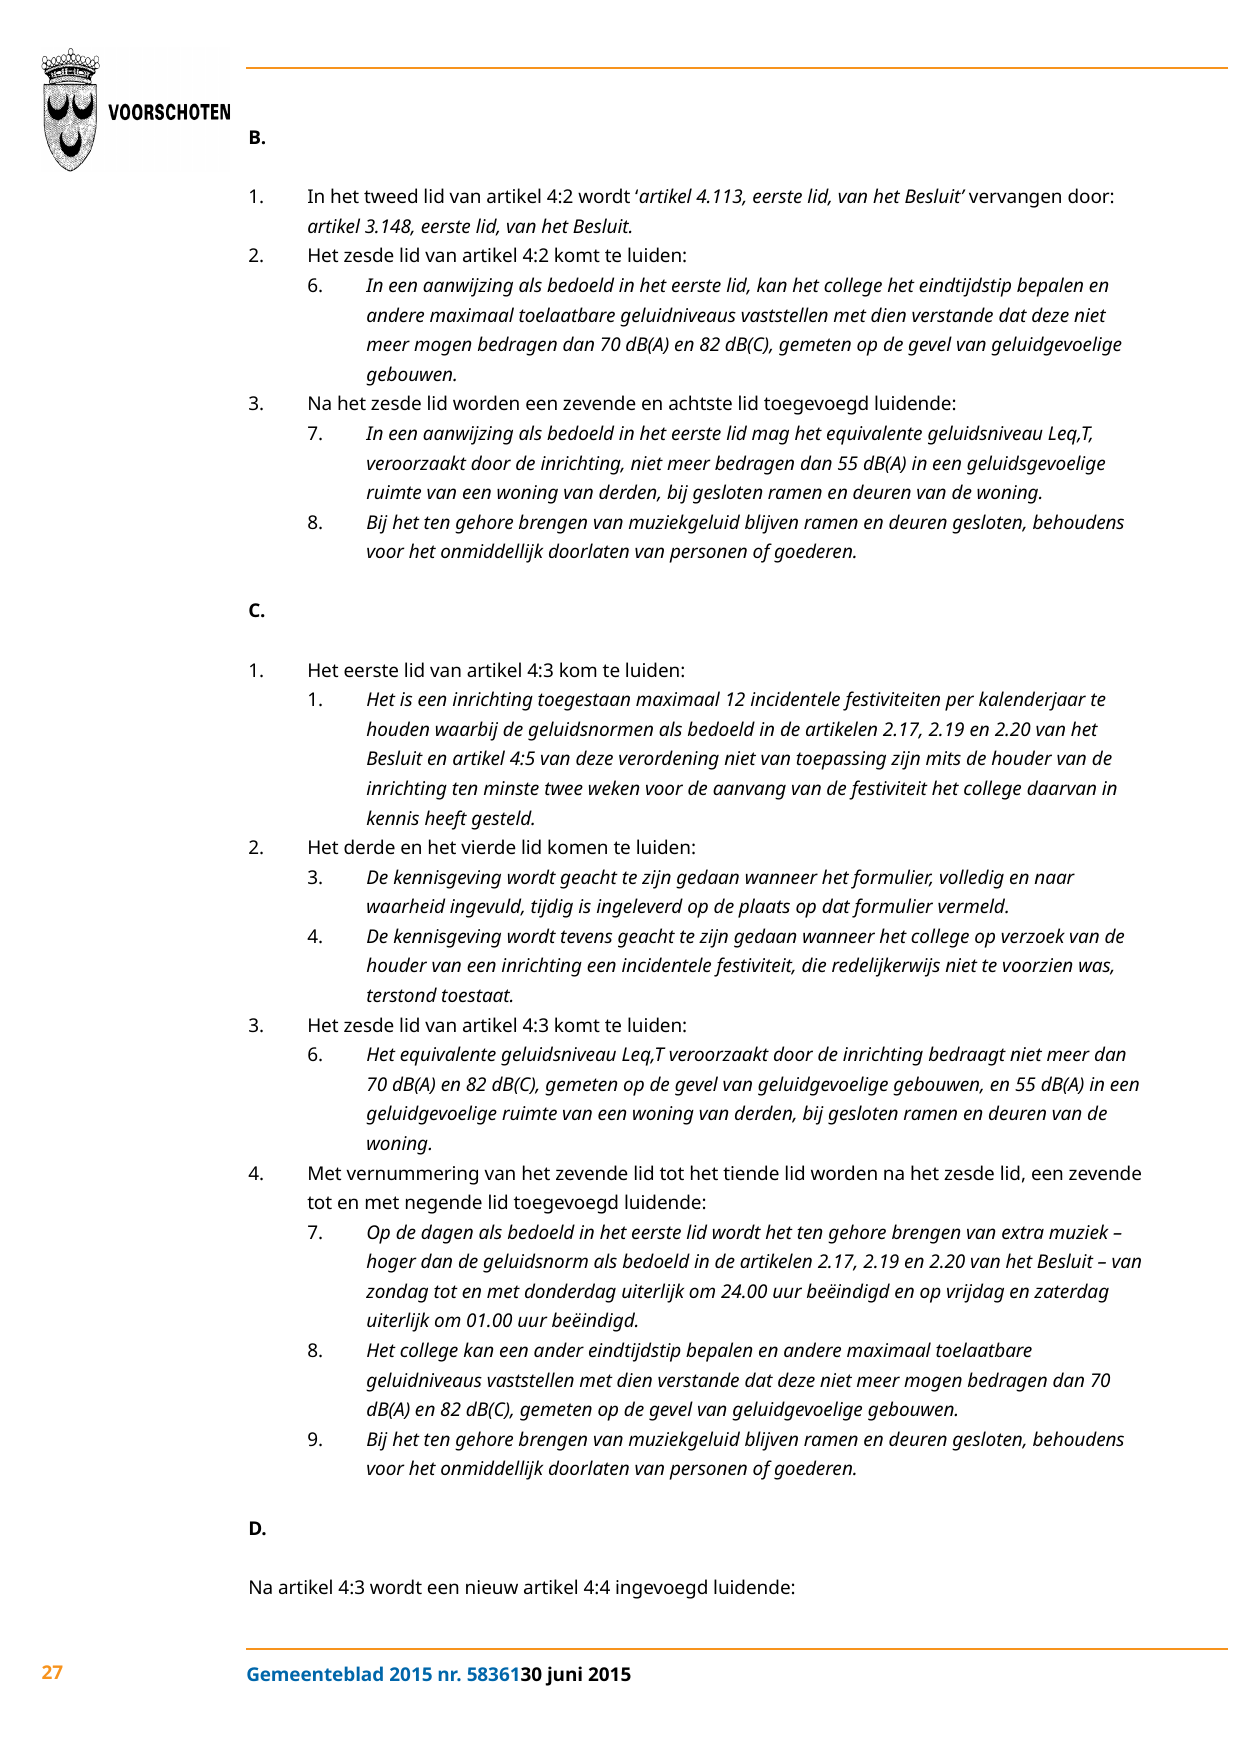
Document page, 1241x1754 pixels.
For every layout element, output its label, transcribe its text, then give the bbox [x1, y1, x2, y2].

text C. [248, 598, 1152, 623]
list In een aanwijzing als bedoeld in het eerste lid mag het equivalente geluidsniveau Leq,T, veroorzaakt door de inrichting, niet meer bedragen dan 55 dB(A) in een geluidsgevoelige ruimte van een woning van derden, bij gesloten ramen en deuren van de woning. [307, 420, 1152, 505]
list Het equivalente geluidsniveau Leq,T veroorzaakt door de inrichting bedraagt niet meer dan 70 dB(A) en 82 dB(C), gemeten op de gevel van geluidgevoelige gebouwen, en 55 dB(A) in een geluidgevoelige ruimte van een woning van derden, bij gesloten ramen en deuren van de woning. [307, 1041, 1152, 1156]
text Na artikel 4:3 wordt een nieuw artikel 4:4 ingevoegd luidende: [248, 1574, 1152, 1600]
list Bij het ten gehore brengen van muziekgeluid blijven ramen en deuren gesloten, behoudens voor het onmiddellijk doorlaten van personen of goederen. [307, 1426, 1152, 1481]
list Het zesde lid van artikel 4:3 komt te luiden: [248, 1012, 1152, 1038]
text B. [248, 124, 1152, 150]
list Het zesde lid van artikel 4:2 komt te luiden: [248, 243, 1152, 268]
list Met vernummering van het zevende lid tot het tiende lid worden na het zesde lid, een zevende tot en met negende lid toegevoegd luidende: [248, 1160, 1152, 1215]
list Na het zesde lid worden een zevende en achtste lid toegevoegd luidende: [248, 391, 1152, 416]
list Op de dagen als bedoeld in het eerste lid wordt het ten gehore brengen van extra muziek – hoger dan de geluidsnorm als bedoeld in de artikelen 2.17, 2.19 en 2.20 van het Besluit – van zondag tot en met donderdag uiterlijk om 24.00 uur beëindigd en op vrijdag en zaterdag uiterlijk om 01.00 uur beëindigd. [307, 1219, 1152, 1333]
list In het tweed lid van artikel 4:2 wordt ‘artikel 4.113, eerste lid, van het Besluit’ vervangen door: artikel 3.148, eerste lid, van het Besluit. [248, 183, 1152, 239]
list Het is een inrichting toegestaan maximaal 12 incidentele festiviteiten per kalenderjaar te houden waarbij de geluidsnormen als bedoeld in de artikelen 2.17, 2.19 en 2.20 van het Besluit en artikel 4:5 van deze verordening niet van toepassing zijn mits de houder van de inrichting ten minste twee weken voor de aanvang van de festiviteit het college daarvan in kennis heeft gesteld. [307, 686, 1152, 831]
text D. [248, 1515, 1152, 1541]
list Het derde en het vierde lid komen te luiden: [248, 834, 1152, 860]
list De kennisgeving wordt tevens geacht te zijn gedaan wanneer het college op verzoek van de houder van een inrichting een incidentele festiviteit, die redelijkerwijs niet te voorzien was, terstond toestaat. [307, 923, 1152, 1008]
list Het eerste lid van artikel 4:3 kom te luiden: [248, 657, 1152, 683]
picture [41, 47, 231, 172]
list Het college kan een ander eindtijdstip bepalen en andere maximaal toelaatbare geluidniveaus vaststellen met dien verstande dat deze niet meer mogen bedragen dan 70 dB(A) en 82 dB(C), gemeten op de gevel van geluidgevoelige gebouwen. [307, 1337, 1152, 1422]
list Bij het ten gehore brengen van muziekgeluid blijven ramen en deuren gesloten, behoudens voor het onmiddellijk doorlaten van personen of goederen. [307, 509, 1152, 564]
list De kennisgeving wordt geacht te zijn gedaan wanneer het formulier, volledig en naar waarheid ingevuld, tijdig is ingeleverd op de plaats op dat formulier vermeld. [307, 864, 1152, 919]
list In een aanwijzing als bedoeld in het eerste lid, kan het college het eindtijdstip bepalen en andere maximaal toelaatbare geluidniveaus vaststellen met dien verstande dat deze niet meer mogen bedragen dan 70 dB(A) en 82 dB(C), gemeten op de gevel van geluidgevoelige gebouwen. [307, 272, 1152, 387]
